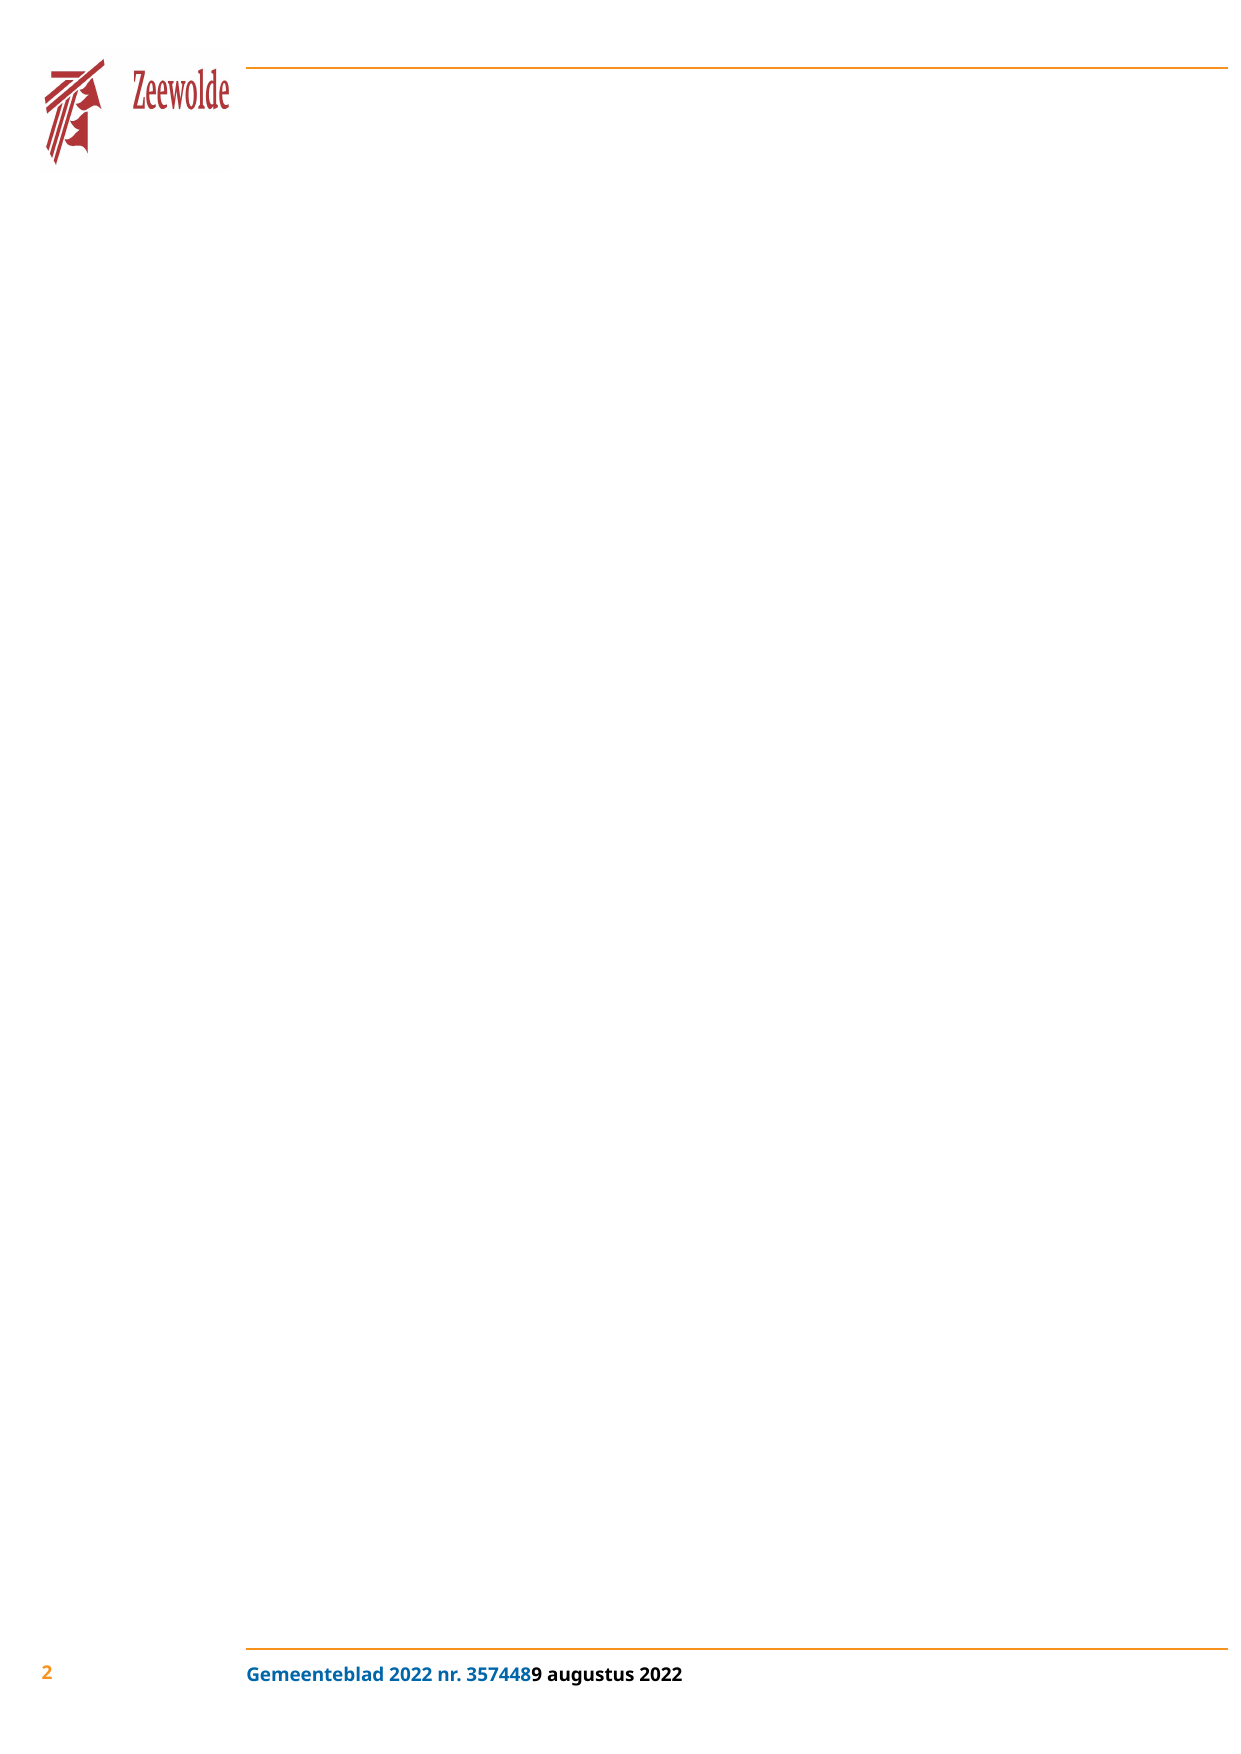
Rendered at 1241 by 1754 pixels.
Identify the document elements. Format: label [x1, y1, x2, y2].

picture [41, 47, 231, 172]
